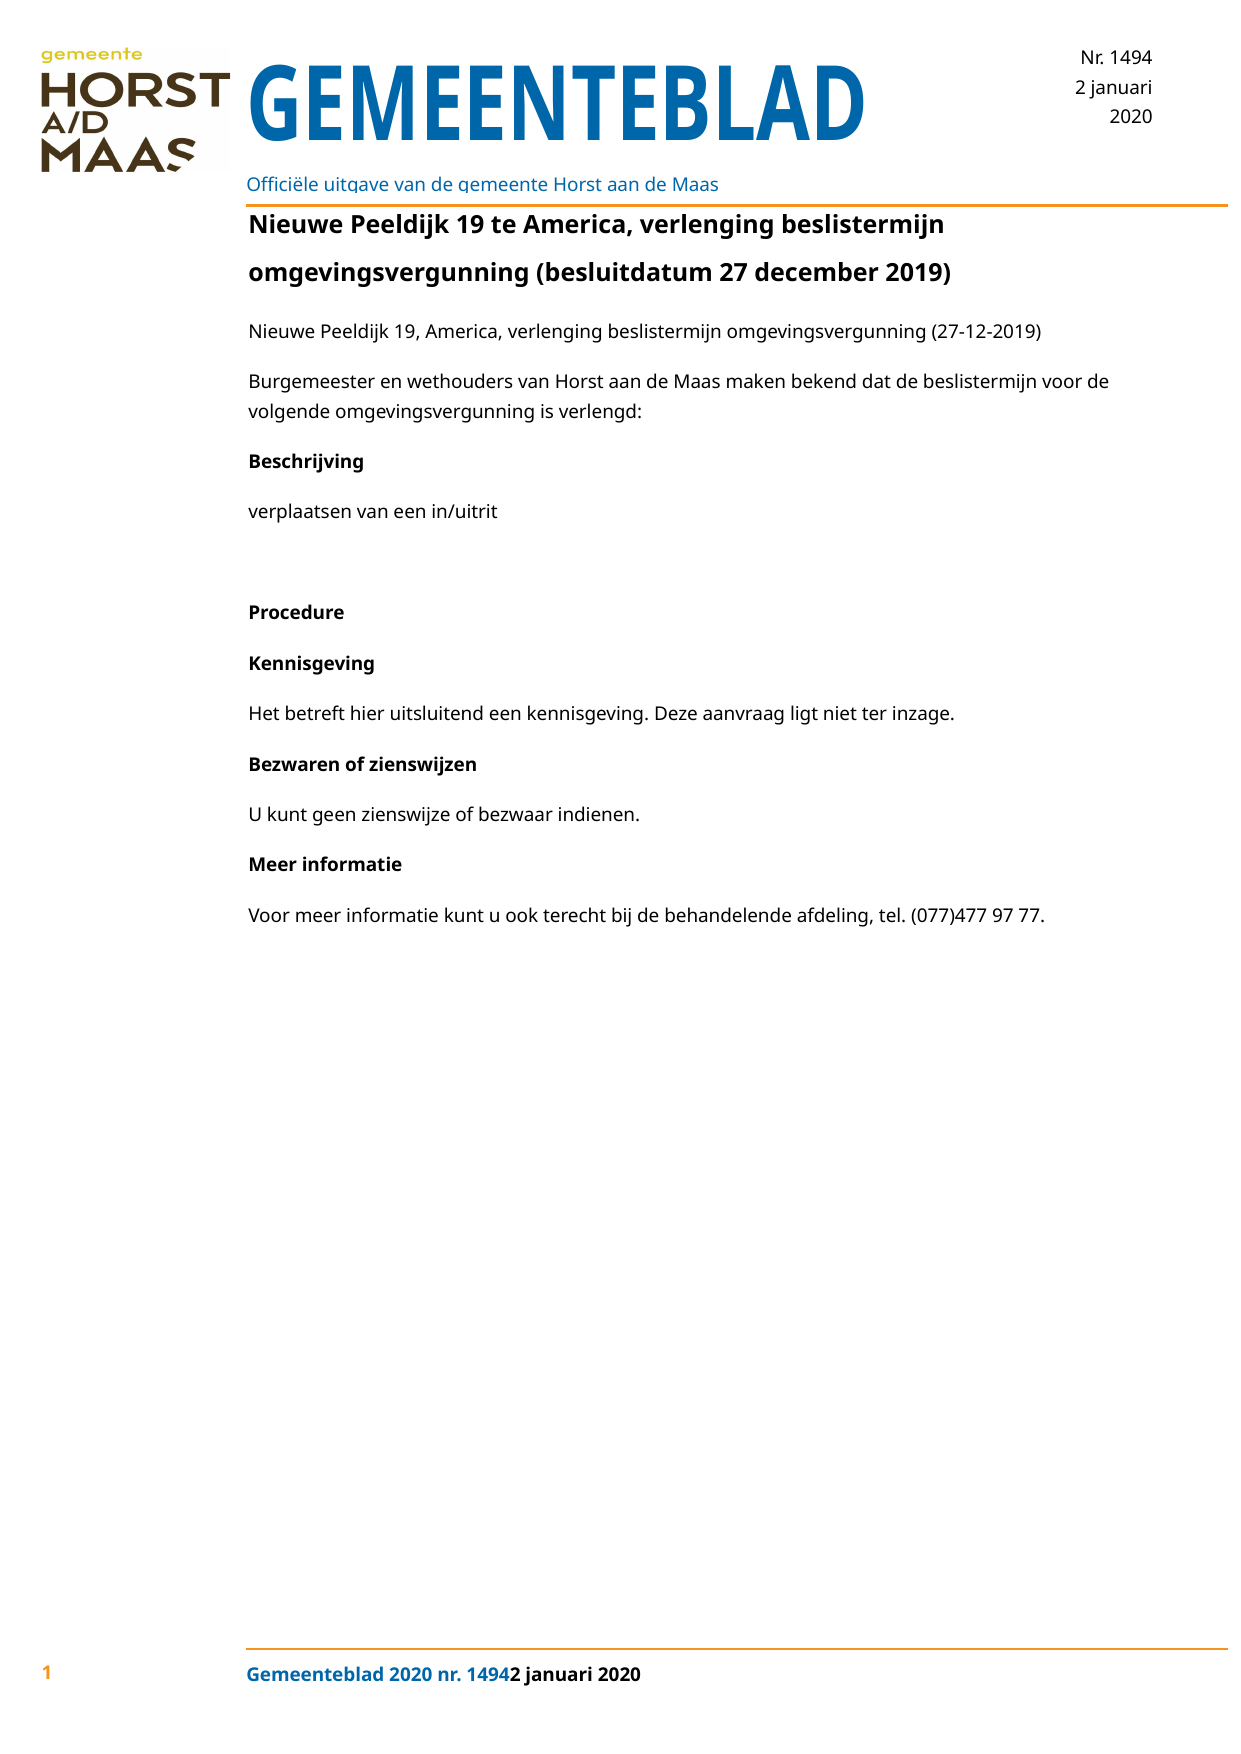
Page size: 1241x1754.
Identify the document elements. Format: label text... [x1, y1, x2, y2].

text Voor meer informatie kunt u ook terecht bij de behandelende afdeling, tel. (077)477 97 77. [248, 902, 1152, 928]
text Meer informatie [248, 852, 1152, 877]
text Kennisgeving [248, 650, 1152, 676]
text Bezwaren of zienswijzen [248, 751, 1152, 777]
text Nieuwe Peeldijk 19, America, verlenging beslistermijn omgevingsvergunning (27-12-2019) [248, 318, 1152, 344]
text verplaatsen van een in/uitrit [248, 499, 1152, 524]
text U kunt geen zienswijze of bezwaar indienen. [248, 801, 1152, 827]
picture [41, 47, 231, 172]
text Burgemeester en wethouders van Horst aan de Maas maken bekend dat de beslistermijn voor de volgende omgevingsvergunning is verlengd: [248, 368, 1152, 424]
text Procedure [248, 599, 1152, 625]
text Beschrijving [248, 448, 1152, 474]
text Het betreft hier uitsluitend een kennisgeving. Deze aanvraag ligt niet ter inzage. [248, 700, 1152, 726]
text Nieuwe Peeldijk 19 te America, verlenging beslistermijn omgevingsvergunning (besluitdatum 27 december 2019) [248, 207, 1152, 288]
